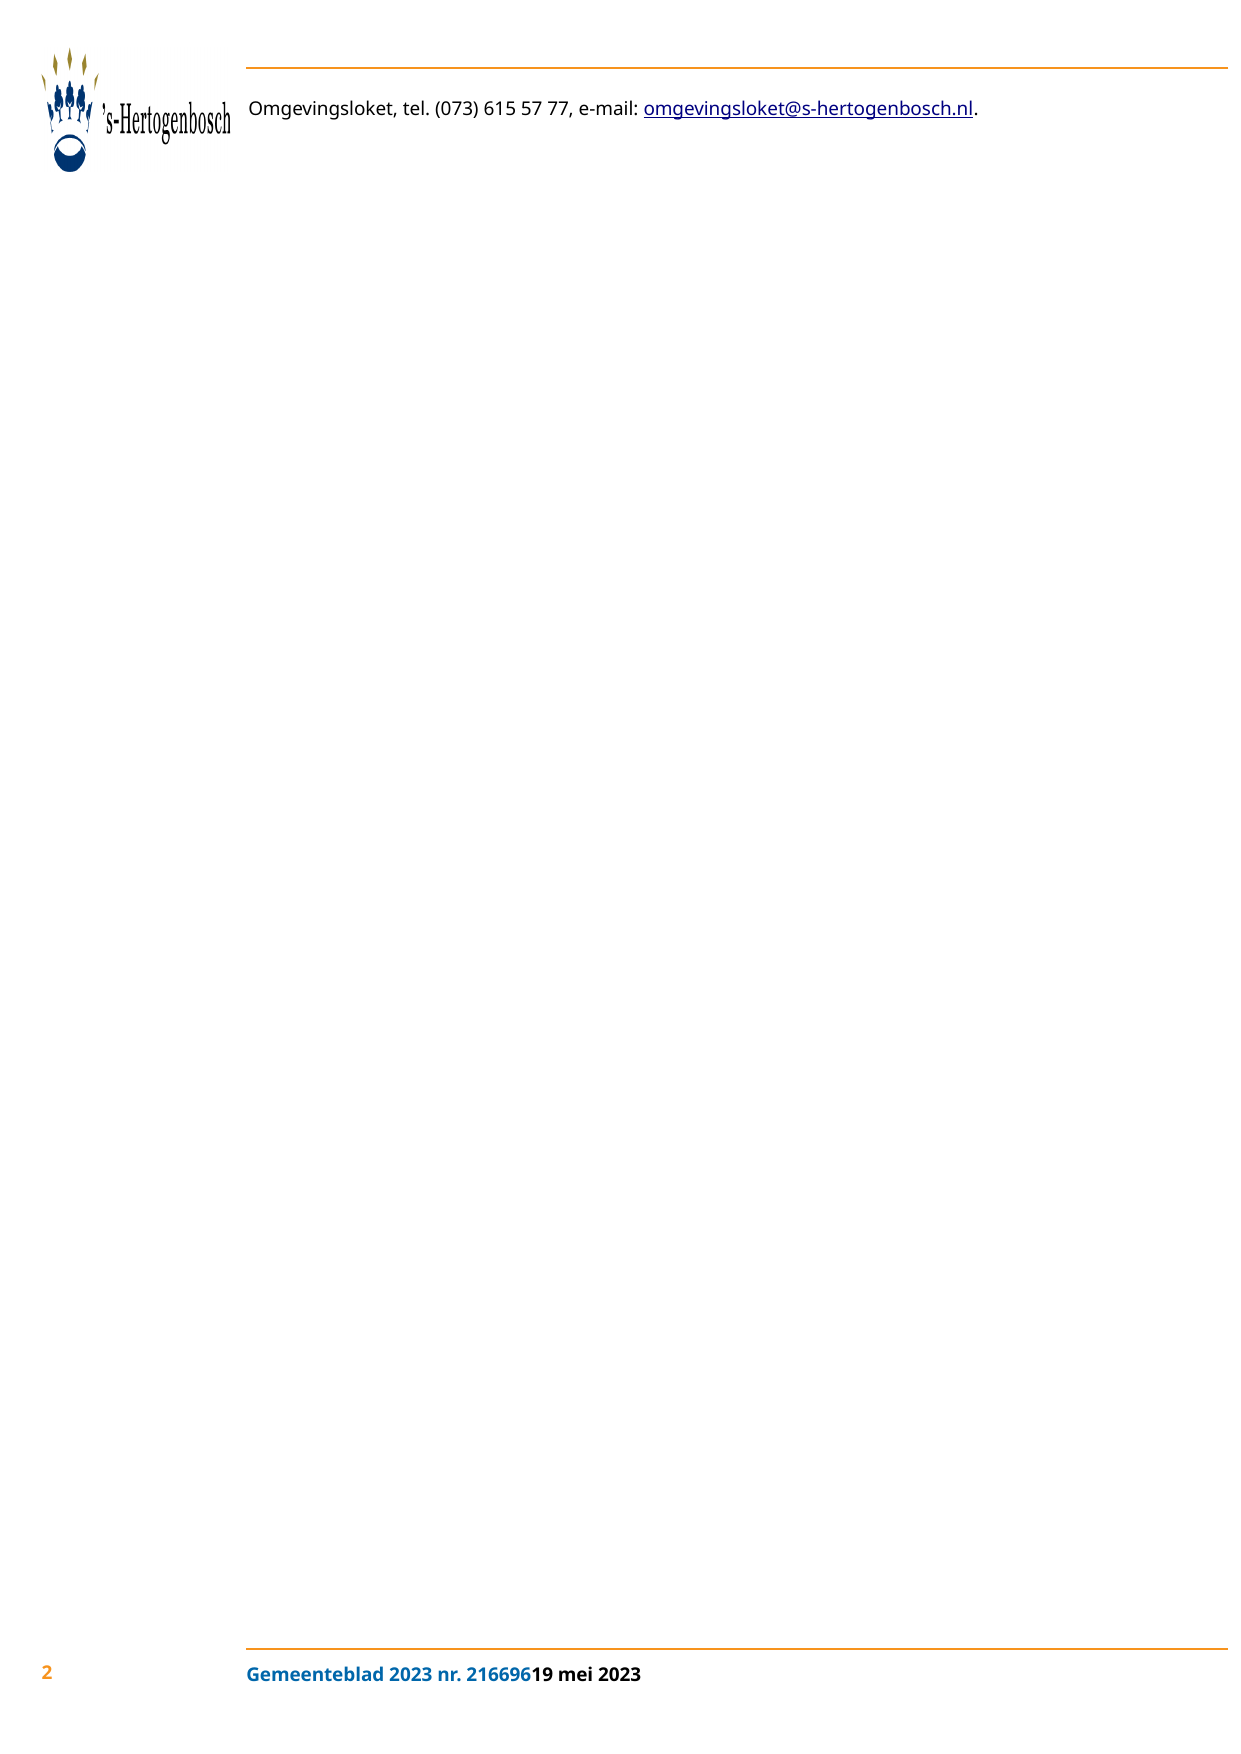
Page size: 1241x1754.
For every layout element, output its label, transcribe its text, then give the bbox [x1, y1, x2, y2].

picture [41, 47, 231, 172]
text Omgevingsloket, tel. (073) 615 57 77, e-mail: omgevingsloket@s-hertogenbosch.nl. [248, 95, 1152, 121]
